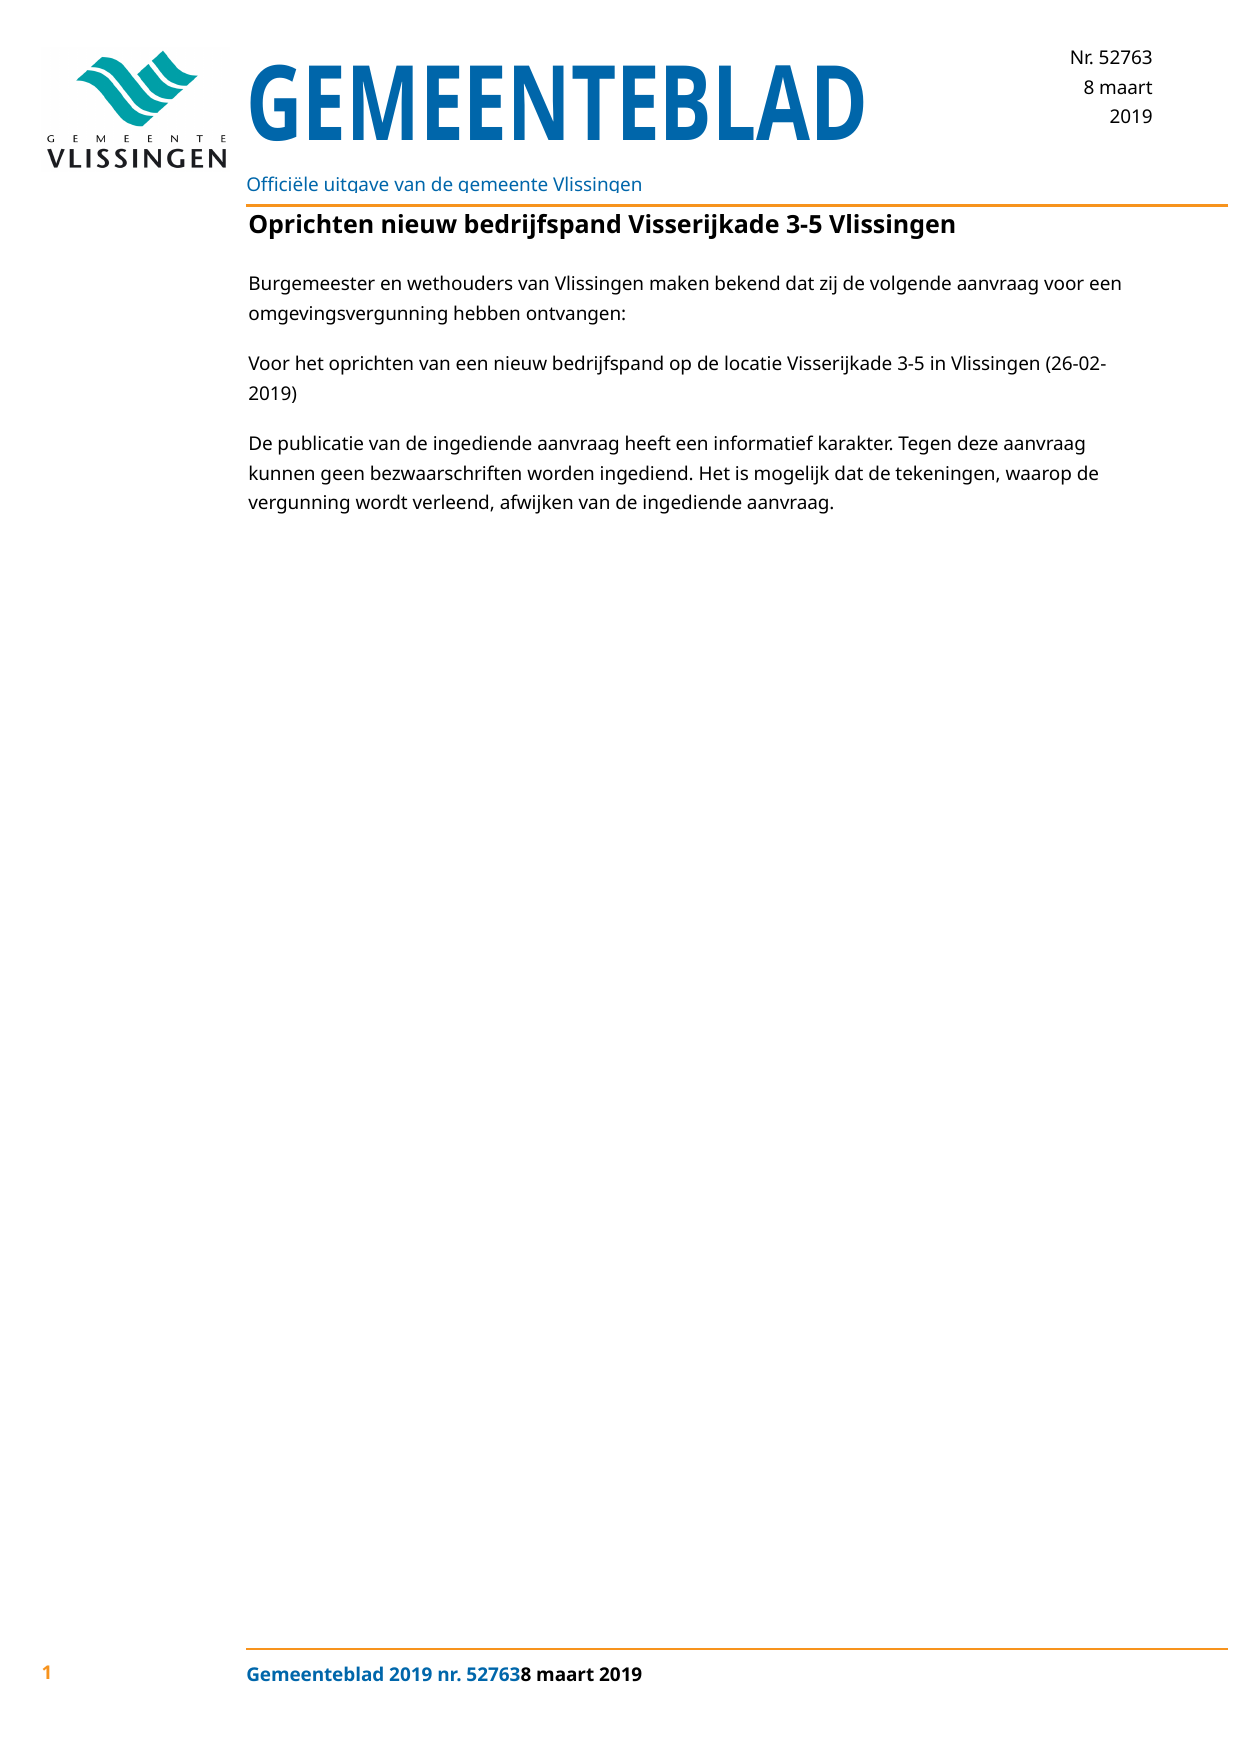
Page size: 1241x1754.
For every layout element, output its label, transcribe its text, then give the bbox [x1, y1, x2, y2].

picture [41, 47, 231, 172]
text Voor het oprichten van een nieuw bedrijfspand op de locatie Visserijkade 3-5 in Vlissingen (26-02-2019) [248, 350, 1152, 406]
text Oprichten nieuw bedrijfspand Visserijkade 3-5 Vlissingen [248, 207, 1152, 241]
text Burgemeester en wethouders van Vlissingen maken bekend dat zij de volgende aanvraag voor een omgevingsvergunning hebben ontvangen: [248, 270, 1152, 326]
text De publicatie van de ingediende aanvraag heeft een informatief karakter. Tegen deze aanvraag kunnen geen bezwaarschriften worden ingediend. Het is mogelijk dat de tekeningen, waarop de vergunning wordt verleend, afwijken van de ingediende aanvraag. [248, 430, 1152, 515]
